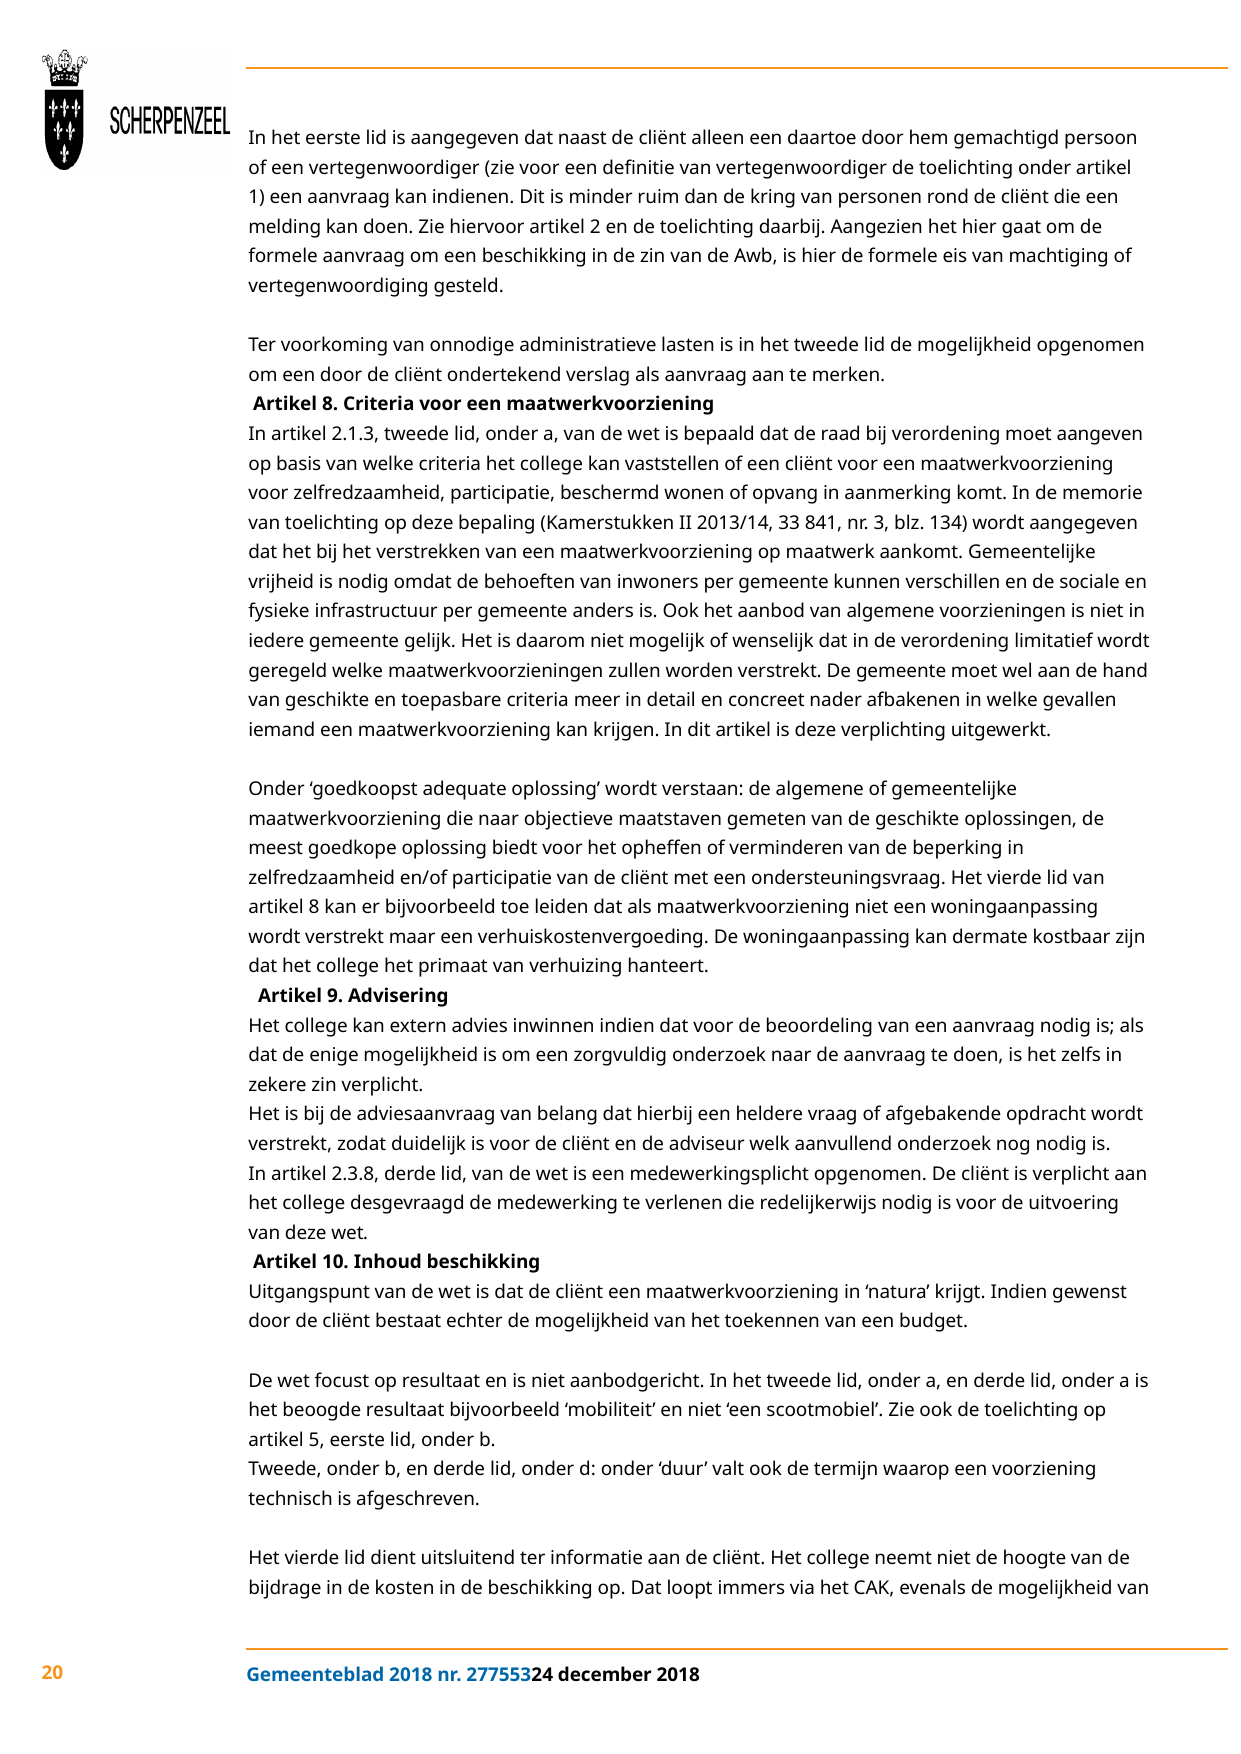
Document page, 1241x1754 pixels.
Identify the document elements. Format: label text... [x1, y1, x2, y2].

text Het vierde lid dient uitsluitend ter informatie aan de cliënt. Het college neemt niet de hoogte van de bijdrage in de kosten in de beschikking op. Dat loopt immers via het CAK, evenals de mogelijkheid van [248, 1544, 1152, 1600]
text De wet focust op resultaat en is niet aanbodgericht. In het tweede lid, onder a, en derde lid, onder a is het beoogde resultaat bijvoorbeeld ‘mobiliteit’ en niet ‘een scootmobiel’. Zie ook de toelichting op artikel 5, eerste lid, onder b. [248, 1367, 1152, 1452]
text Artikel 9. Advisering [248, 982, 1152, 1008]
text Artikel 8. Criteria voor een maatwerkvoorziening [248, 391, 1152, 416]
text In artikel 2.3.8, derde lid, van de wet is een medewerkingsplicht opgenomen. De cliënt is verplicht aan het college desgevraagd de medewerking te verlenen die redelijkerwijs nodig is voor de uitvoering van deze wet. [248, 1160, 1152, 1245]
text Ter voorkoming van onnodige administratieve lasten is in het tweede lid de mogelijkheid opgenomen om een door de cliënt ondertekend verslag als aanvraag aan te merken. [248, 331, 1152, 387]
text Het college kan extern advies inwinnen indien dat voor de beoordeling van een aanvraag nodig is; als dat de enige mogelijkheid is om een zorgvuldig onderzoek naar de aanvraag te doen, is het zelfs in zekere zin verplicht. [248, 1012, 1152, 1097]
text In artikel 2.1.3, tweede lid, onder a, van de wet is bepaald dat de raad bij verordening moet aangeven op basis van welke criteria het college kan vaststellen of een cliënt voor een maatwerkvoorziening voor zelfredzaamheid, participatie, beschermd wonen of opvang in aanmerking komt. In de memorie van toelichting op deze bepaling (Kamerstukken II 2013/14, 33 841, nr. 3, blz. 134) wordt aangegeven dat het bij het verstrekken van een maatwerkvoorziening op maatwerk aankomt. Gemeentelijke vrijheid is nodig omdat de behoeften van inwoners per gemeente kunnen verschillen en de sociale en fysieke infrastructuur per gemeente anders is. Ook het aanbod van algemene voorzieningen is niet in iedere gemeente gelijk. Het is daarom niet mogelijk of wenselijk dat in de verordening limitatief wordt geregeld welke maatwerkvoorzieningen zullen worden verstrekt. De gemeente moet wel aan de hand van geschikte en toepasbare criteria meer in detail en concreet nader afbakenen in welke gevallen iemand een maatwerkvoorziening kan krijgen. In dit artikel is deze verplichting uitgewerkt. [248, 420, 1152, 742]
text Tweede, onder b, en derde lid, onder d: onder ‘duur’ valt ook de termijn waarop een voorziening technisch is afgeschreven. [248, 1456, 1152, 1511]
picture [41, 47, 231, 172]
text In het eerste lid is aangegeven dat naast de cliënt alleen een daartoe door hem gemachtigd persoon of een vertegenwoordiger (zie voor een definitie van vertegenwoordiger de toelichting onder artikel 1) een aanvraag kan indienen. Dit is minder ruim dan de kring van personen rond de cliënt die een melding kan doen. Zie hiervoor artikel 2 en de toelichting daarbij. Aangezien het hier gaat om de formele aanvraag om een beschikking in de zin van de Awb, is hier de formele eis van machtiging of vertegenwoordiging gesteld. [248, 124, 1152, 298]
text Het is bij de adviesaanvraag van belang dat hierbij een heldere vraag of afgebakende opdracht wordt verstrekt, zodat duidelijk is voor de cliënt en de adviseur welk aanvullend onderzoek nog nodig is. [248, 1101, 1152, 1156]
text Artikel 10. Inhoud beschikking [248, 1248, 1152, 1274]
text Uitgangspunt van de wet is dat de cliënt een maatwerkvoorziening in ‘natura’ krijgt. Indien gewenst door de cliënt bestaat echter de mogelijkheid van het toekennen van een budget. [248, 1278, 1152, 1333]
text Onder ‘goedkoopst adequate oplossing’ wordt verstaan: de algemene of gemeentelijke maatwerkvoorziening die naar objectieve maatstaven gemeten van de geschikte oplossingen, de meest goedkope oplossing biedt voor het opheffen of verminderen van de beperking in zelfredzaamheid en/of participatie van de cliënt met een ondersteuningsvraag. Het vierde lid van artikel 8 kan er bijvoorbeeld toe leiden dat als maatwerkvoorziening niet een woningaanpassing wordt verstrekt maar een verhuiskostenvergoeding. De woningaanpassing kan dermate kostbaar zijn dat het college het primaat van verhuizing hanteert. [248, 775, 1152, 978]
